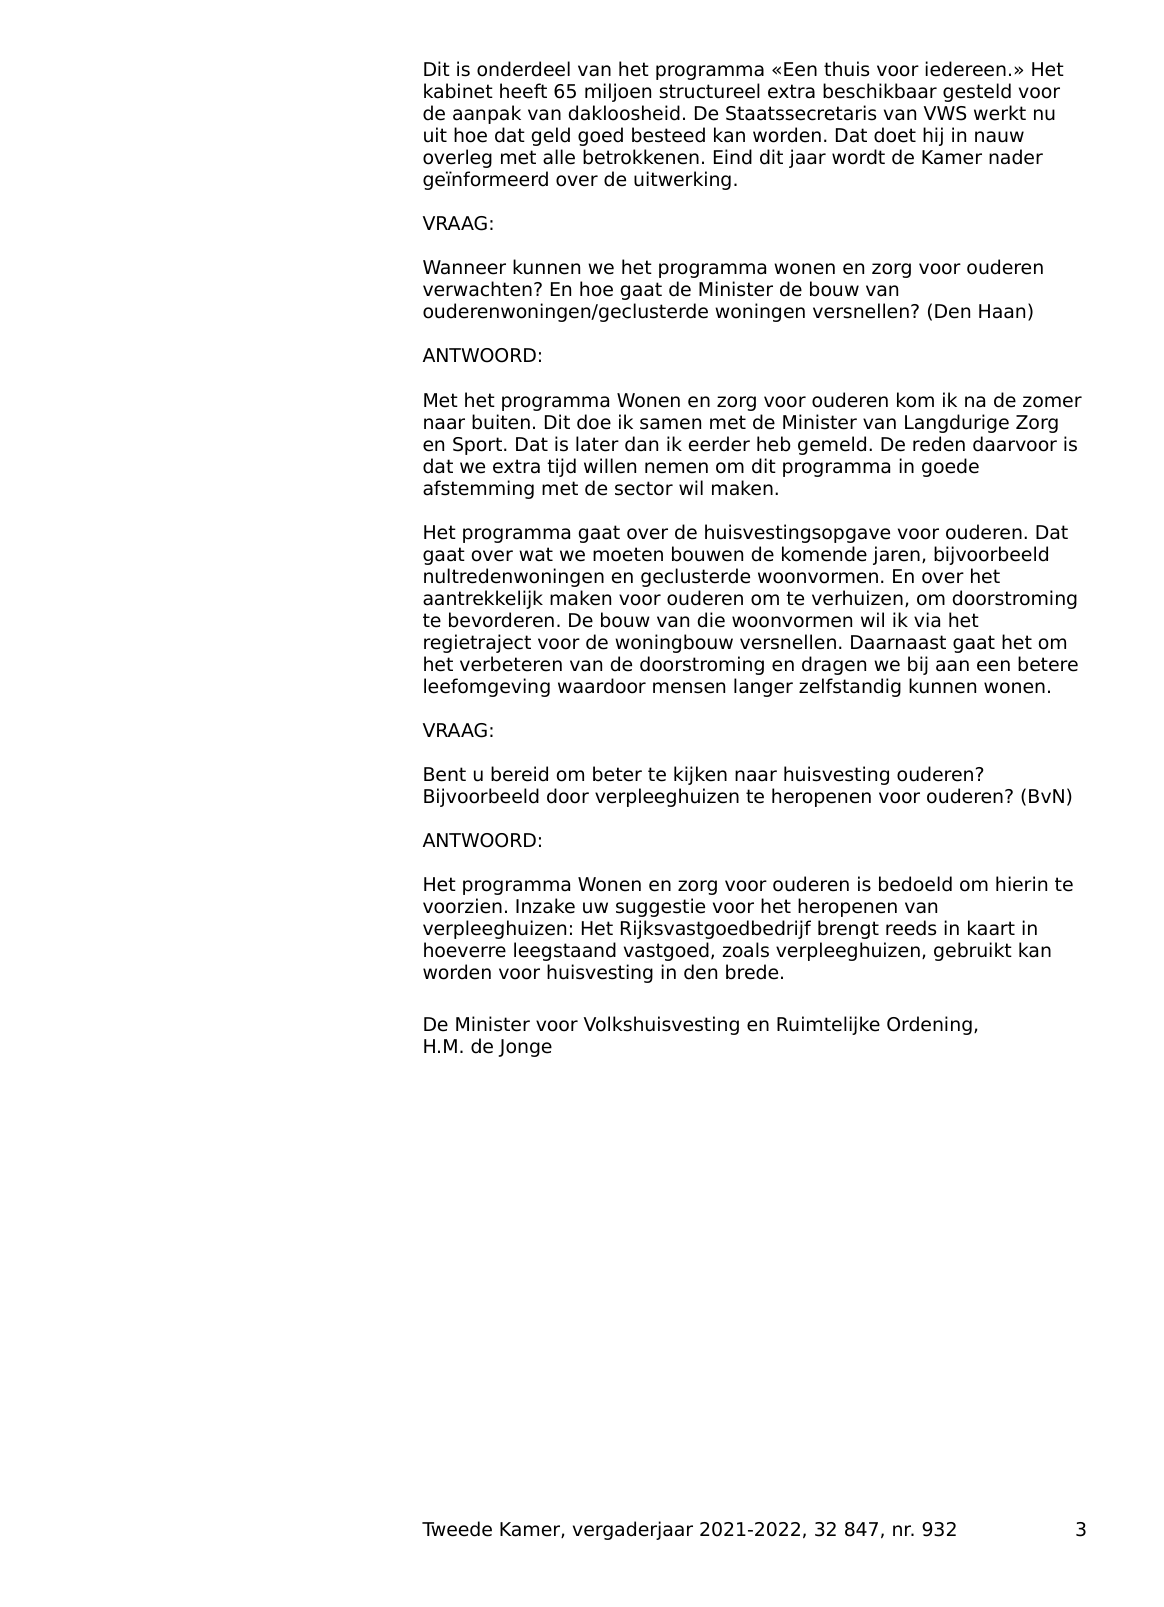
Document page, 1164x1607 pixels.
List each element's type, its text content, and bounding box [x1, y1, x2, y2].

text Bent u bereid om beter te kijken naar huisvesting ouderen? Bijvoorbeeld door verpleeghuizen te heropenen voor ouderen? (BvN) [422, 764, 1087, 808]
text Met het programma Wonen en zorg voor ouderen kom ik na de zomer naar buiten. Dit doe ik samen met de Minister van Langdurige Zorg en Sport. Dat is later dan ik eerder heb gemeld. De reden daarvoor is dat we extra tijd willen nemen om dit programma in goede afstemming met de sector wil maken. [422, 389, 1087, 499]
text De Minister voor Volkshuisvesting en Ruimtelijke Ordening, H.M. de Jonge [422, 1014, 1087, 1058]
subtitle ANTWOORD: [422, 830, 1087, 852]
subtitle VRAAG: [422, 720, 1087, 742]
text Het programma gaat over de huisvestingsopgave voor ouderen. Dat gaat over wat we moeten bouwen de komende jaren, bijvoorbeeld nultredenwoningen en geclusterde woonvormen. En over het aantrekkelijk maken voor ouderen om te verhuizen, om doorstroming te bevorderen. De bouw van die woonvormen wil ik via het regietraject voor de woningbouw versnellen. Daarnaast gaat het om het verbeteren van de doorstroming en dragen we bij aan een betere leefomgeving waardoor mensen langer zelfstandig kunnen wonen. [422, 522, 1087, 697]
text Het programma Wonen en zorg voor ouderen is bedoeld om hierin te voorzien. Inzake uw suggestie voor het heropenen van verpleeghuizen: Het Rijksvastgoedbedrijf brengt reeds in kaart in hoeverre leegstaand vastgoed, zoals verpleeghuizen, gebruikt kan worden voor huisvesting in den brede. [422, 874, 1087, 984]
subtitle VRAAG: [422, 213, 1087, 235]
subtitle ANTWOORD: [422, 345, 1087, 367]
text Dit is onderdeel van het programma «Een thuis voor iedereen.» Het kabinet heeft 65 miljoen structureel extra beschikbaar gesteld voor de aanpak van dakloosheid. De Staatssecretaris van VWS werkt nu uit hoe dat geld goed besteed kan worden. Dat doet hij in nauw overleg met alle betrokkenen. Eind dit jaar wordt de Kamer nader geïnformeerd over de uitwerking. [422, 59, 1087, 191]
text Wanneer kunnen we het programma wonen en zorg voor ouderen verwachten? En hoe gaat de Minister de bouw van ouderenwoningen/geclusterde woningen versnellen? (Den Haan) [422, 257, 1087, 323]
